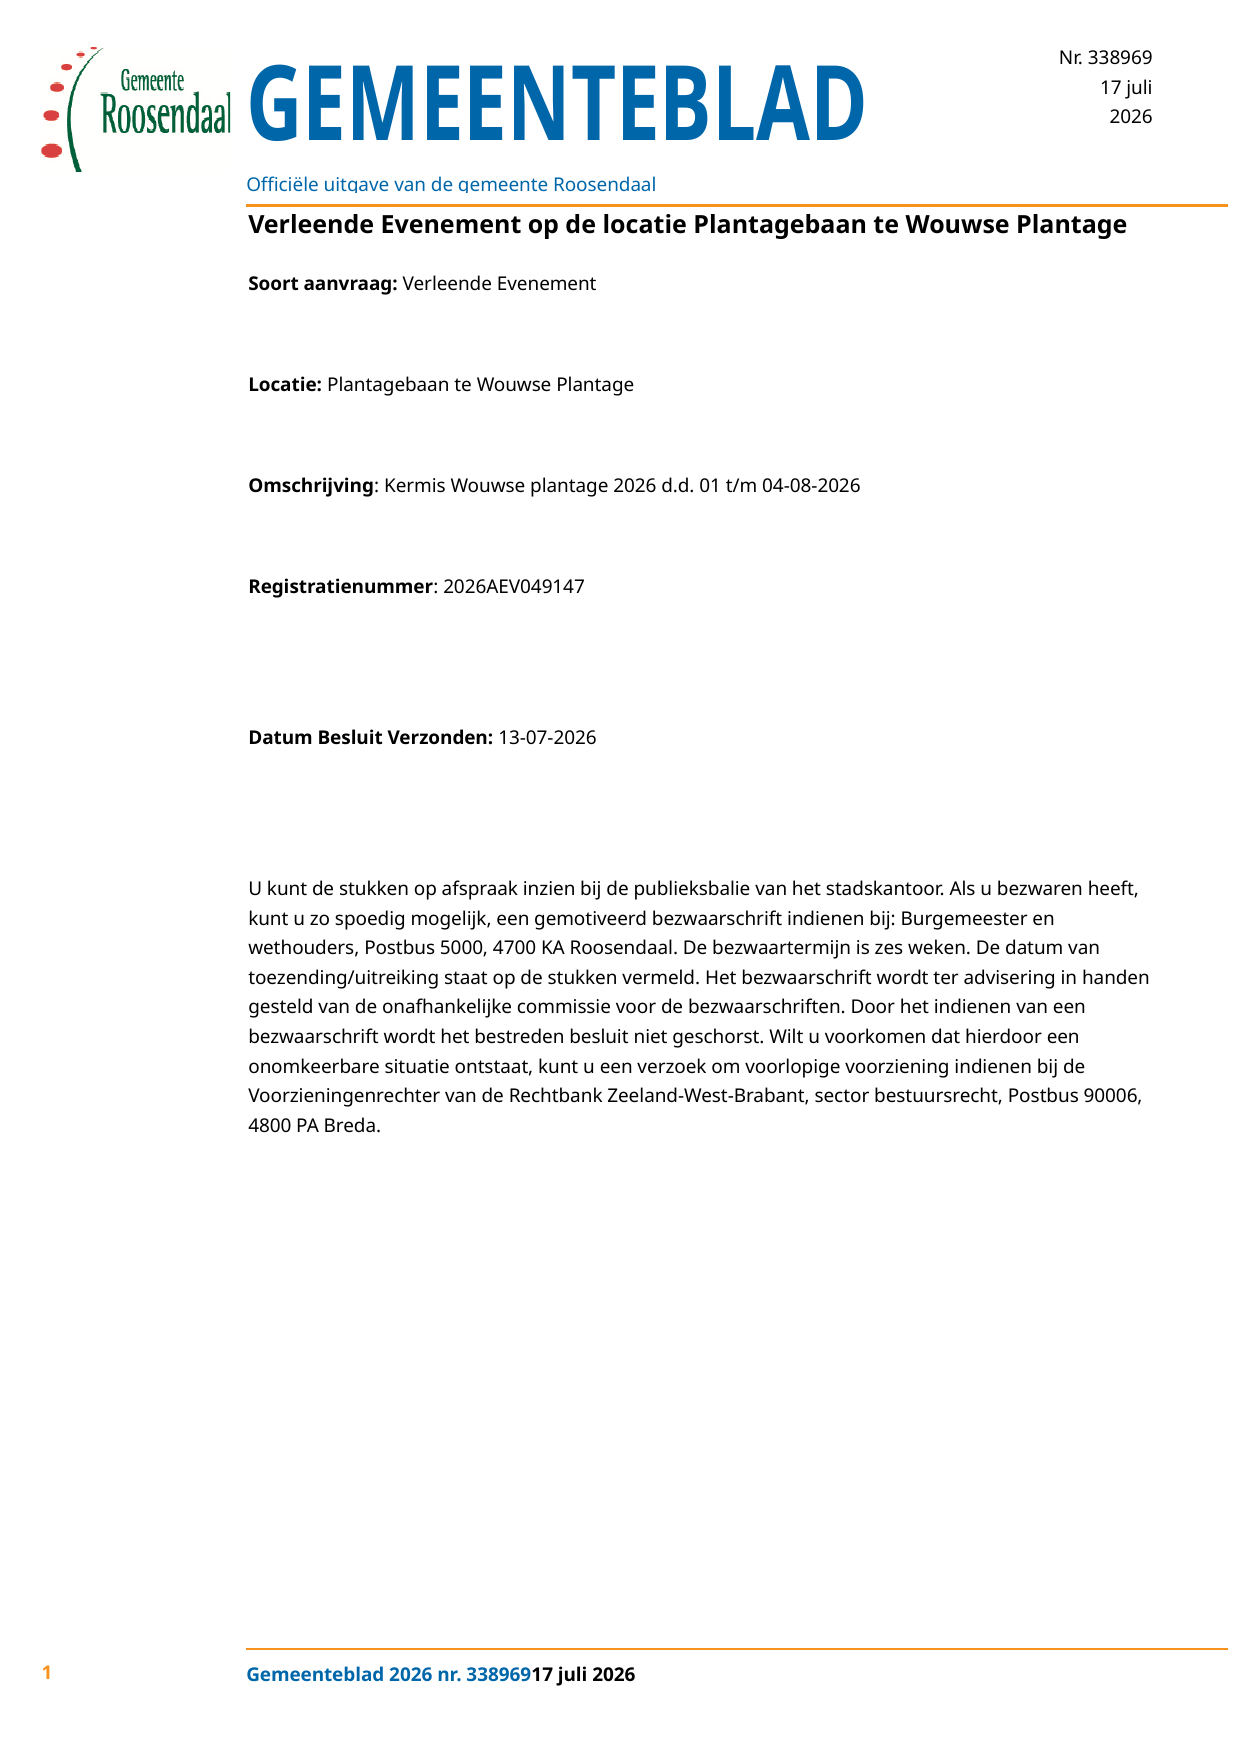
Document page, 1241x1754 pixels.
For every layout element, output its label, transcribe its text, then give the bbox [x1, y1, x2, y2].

picture [41, 47, 231, 172]
text Soort aanvraag: Verleende Evenement [248, 270, 1152, 296]
text Datum Besluit Verzonden: 13-07-2026 [248, 724, 1152, 750]
text U kunt de stukken op afspraak inzien bij de publieksbalie van het stadskantoor. Als u bezwaren heeft, kunt u zo spoedig mogelijk, een gemotiveerd bezwaarschrift indienen bij: Burgemeester en wethouders, Postbus 5000, 4700 KA Roosendaal. De bezwaartermijn is zes weken. De datum van toezending/uitreiking staat op de stukken vermeld. Het bezwaarschrift wordt ter advisering in handen gesteld van de onafhankelijke commissie voor de bezwaarschriften. Door het indienen van een bezwaarschrift wordt het bestreden besluit niet geschorst. Wilt u voorkomen dat hierdoor een onomkeerbare situatie ontstaat, kunt u een verzoek om voorlopige voorziening indienen bij de Voorzieningenrechter van de Rechtbank Zeeland-West-Brabant, sector bestuursrecht, Postbus 90006, 4800 PA Breda. [248, 875, 1152, 1138]
text Registratienummer: 2026AEV049147 [248, 573, 1152, 598]
text Verleende Evenement op de locatie Plantagebaan te Wouwse Plantage [248, 207, 1152, 241]
text Omschrijving: Kermis Wouwse plantage 2026 d.d. 01 t/m 04-08-2026 [248, 472, 1152, 498]
text Locatie: Plantagebaan te Wouwse Plantage [248, 371, 1152, 397]
